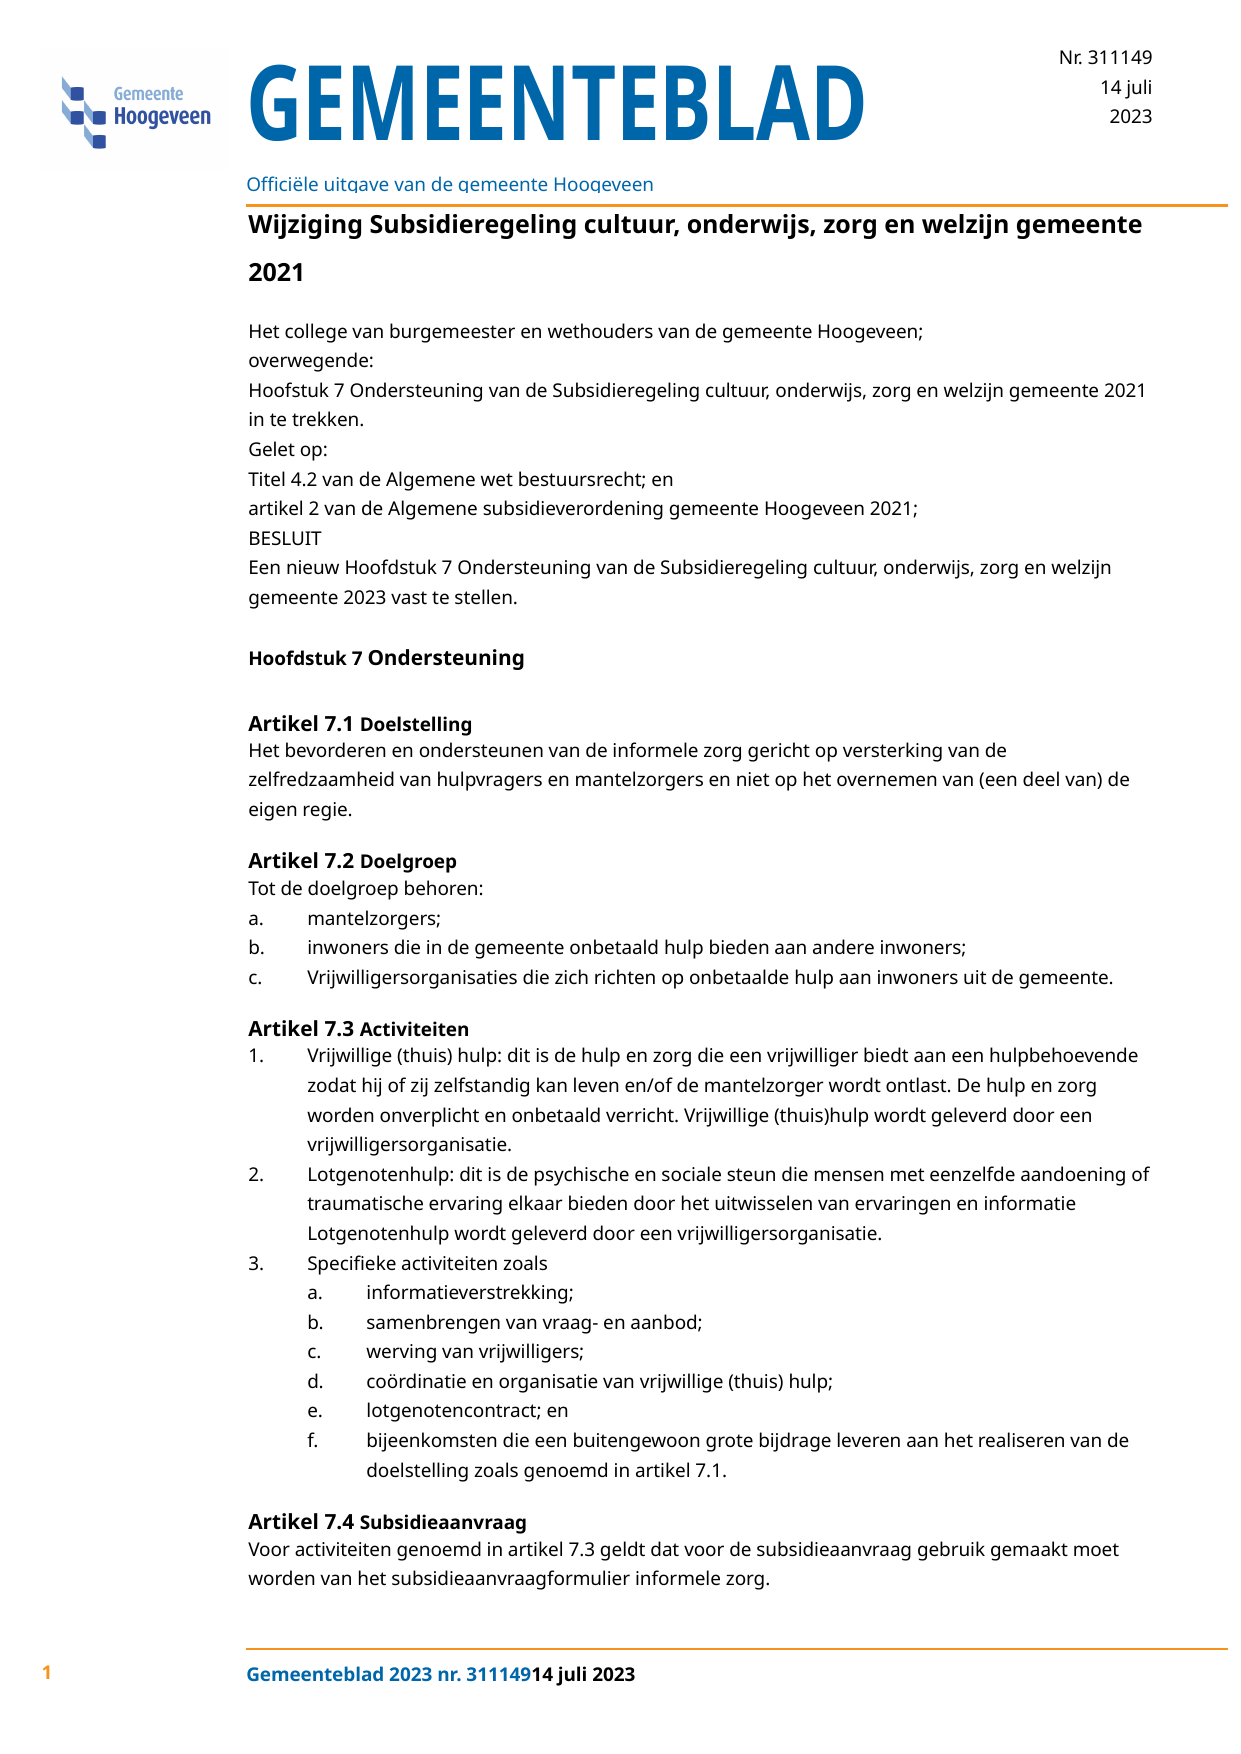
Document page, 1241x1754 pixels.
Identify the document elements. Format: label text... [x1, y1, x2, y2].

list lotgenotencontract; en [307, 1398, 1152, 1423]
text Een nieuw Hoofdstuk 7 Ondersteuning van de Subsidieregeling cultuur, onderwijs, zorg en welzijn gemeente 2023 vast te stellen. [248, 554, 1152, 610]
text Hoofdstuk 7 Ondersteuning [248, 643, 1152, 672]
text overwegende: [248, 347, 1152, 373]
text Artikel 7.4 Subsidieaanvraag [248, 1507, 1152, 1536]
text Voor activiteiten genoemd in artikel 7.3 geldt dat voor de subsidieaanvraag gebruik gemaakt moet worden van het subsidieaanvraagformulier informele zorg. [248, 1536, 1152, 1591]
list samenbrengen van vraag- en aanbod; [307, 1309, 1152, 1335]
list Lotgenotenhulp: dit is de psychische en sociale steun die mensen met eenzelfde aandoening of traumatische ervaring elkaar bieden door het uitwisselen van ervaringen en informatie Lotgenotenhulp wordt geleverd door een vrijwilligersorganisatie. [248, 1161, 1152, 1246]
text Artikel 7.3 Activiteiten [248, 1014, 1152, 1043]
picture [41, 47, 231, 172]
text Artikel 7.1 Doelstelling [248, 709, 1152, 737]
text Het bevorderen en ondersteunen van de informele zorg gericht op versterking van de zelfredzaamheid van hulpvragers en mantelzorgers en niet op het overnemen van (een deel van) de eigen regie. [248, 737, 1152, 822]
list mantelzorgers; [248, 905, 1152, 930]
list Vrijwilligersorganisaties die zich richten op onbetaalde hulp aan inwoners uit de gemeente. [248, 964, 1152, 989]
text Het college van burgemeester en wethouders van de gemeente Hoogeveen; [248, 318, 1152, 344]
text Gelet op: [248, 436, 1152, 462]
text Hoofstuk 7 Ondersteuning van de Subsidieregeling cultuur, onderwijs, zorg en welzijn gemeente 2021 in te trekken. [248, 377, 1152, 432]
text artikel 2 van de Algemene subsidieverordening gemeente Hoogeveen 2021; [248, 495, 1152, 521]
list informatieverstrekking; [307, 1279, 1152, 1305]
text Titel 4.2 van de Algemene wet bestuursrecht; en [248, 466, 1152, 492]
text BESLUIT [248, 525, 1152, 551]
text Tot de doelgroep behoren: [248, 875, 1152, 901]
list Vrijwillige (thuis) hulp: dit is de hulp en zorg die een vrijwilliger biedt aan een hulpbehoevende zodat hij of zij zelfstandig kan leven en/of de mantelzorger wordt ontlast. De hulp en zorg worden onverplicht en onbetaald verricht. Vrijwillige (thuis)hulp wordt geleverd door een vrijwilligersorganisatie. [248, 1043, 1152, 1157]
list Specifieke activiteiten zoals [248, 1250, 1152, 1276]
text Artikel 7.2 Doelgroep [248, 847, 1152, 875]
list coördinatie en organisatie van vrijwillige (thuis) hulp; [307, 1368, 1152, 1394]
text Wijziging Subsidieregeling cultuur, onderwijs, zorg en welzijn gemeente 2021 [248, 207, 1152, 288]
list inwoners die in de gemeente onbetaald hulp bieden aan andere inwoners; [248, 934, 1152, 960]
list werving van vrijwilligers; [307, 1338, 1152, 1364]
list bijeenkomsten die een buitengewoon grote bijdrage leveren aan het realiseren van de doelstelling zoals genoemd in artikel 7.1. [307, 1427, 1152, 1483]
